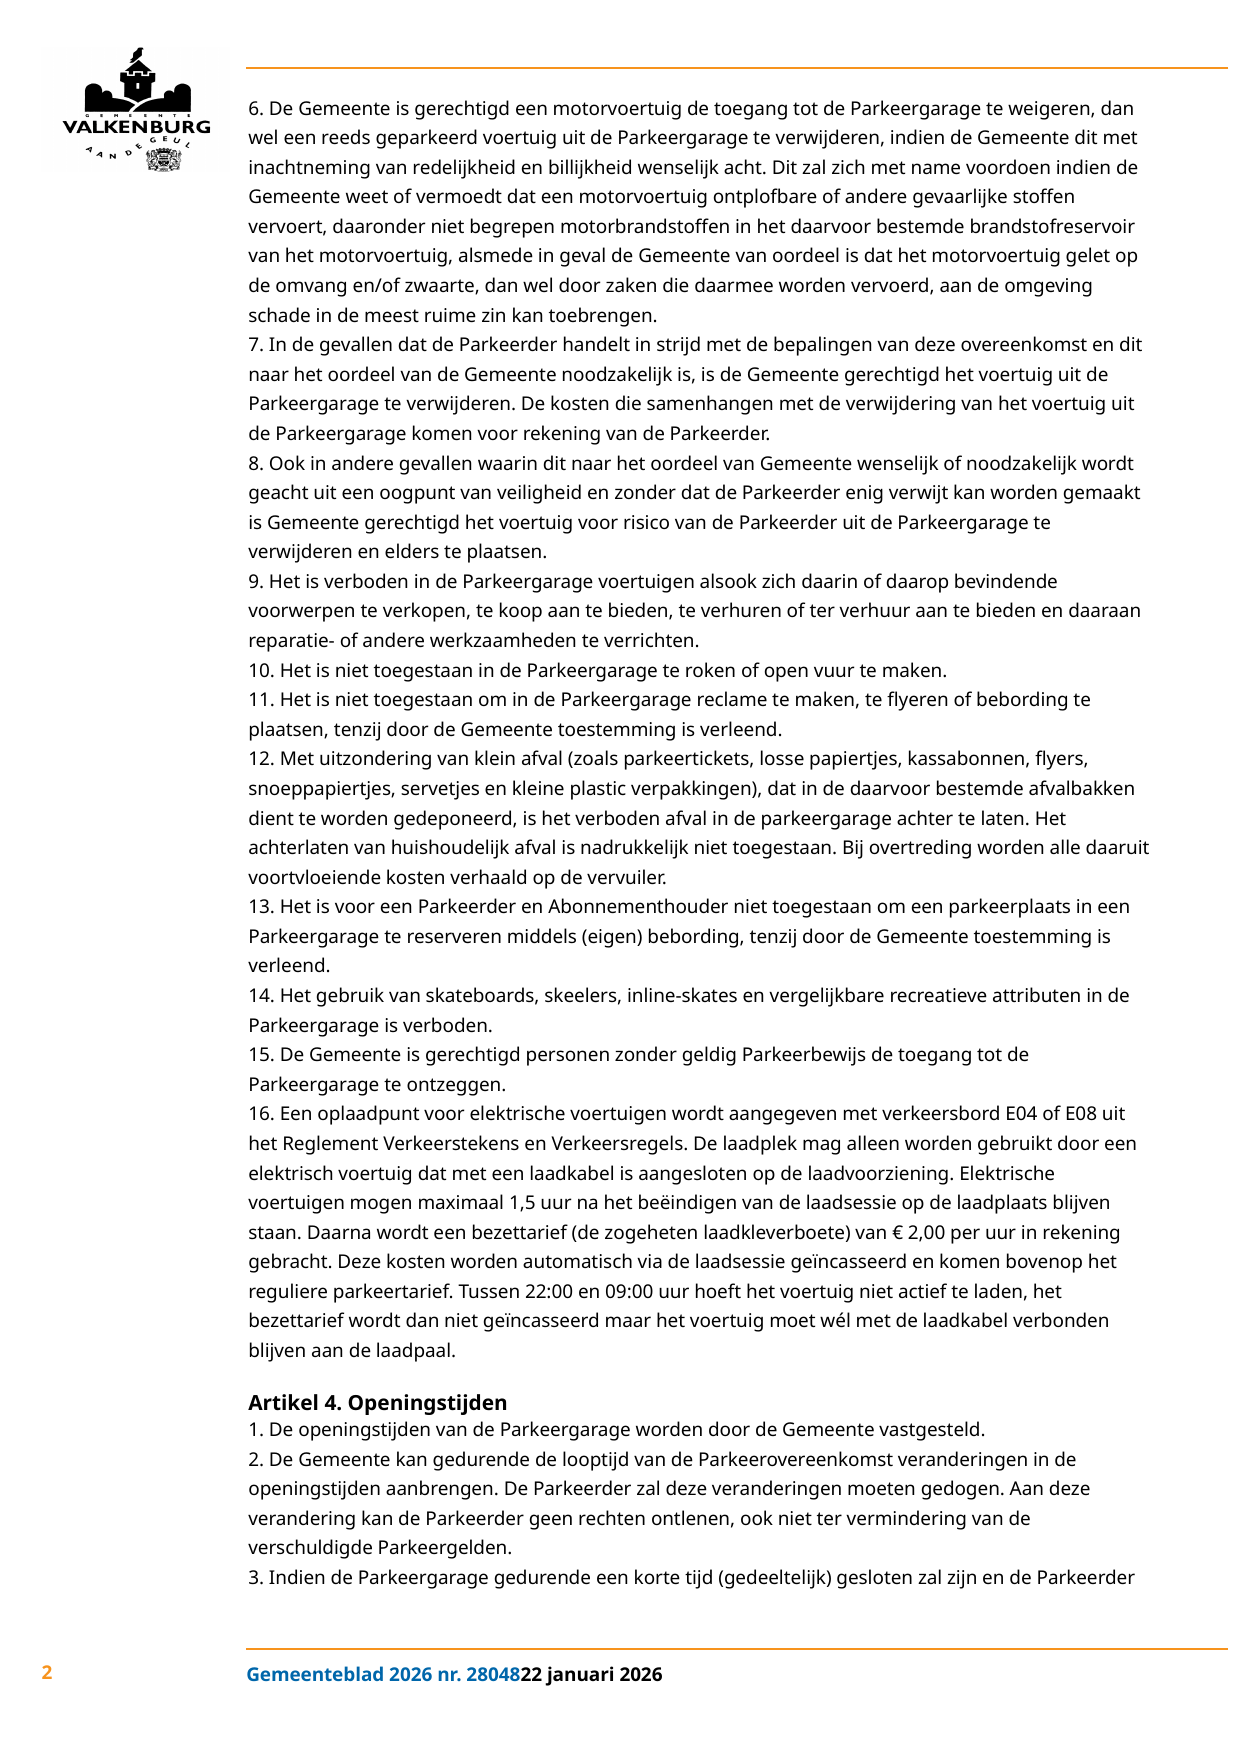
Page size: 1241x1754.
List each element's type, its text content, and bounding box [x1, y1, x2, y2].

text 6. De Gemeente is gerechtigd een motorvoertuig de toegang tot de Parkeergarage te weigeren, dan wel een reeds geparkeerd voertuig uit de Parkeergarage te verwijderen, indien de Gemeente dit met inachtneming van redelijkheid en billijkheid wenselijk acht. Dit zal zich met name voordoen indien de Gemeente weet of vermoedt dat een motorvoertuig ontplofbare of andere gevaarlijke stoffen vervoert, daaronder niet begrepen motorbrandstoffen in het daarvoor bestemde brandstofreservoir van het motorvoertuig, alsmede in geval de Gemeente van oordeel is dat het motorvoertuig gelet op de omvang en/of zwaarte, dan wel door zaken die daarmee worden vervoerd, aan de omgeving schade in de meest ruime zin kan toebrengen. [248, 95, 1152, 328]
picture [41, 47, 231, 172]
text 7. In de gevallen dat de Parkeerder handelt in strijd met de bepalingen van deze overeenkomst en dit naar het oordeel van de Gemeente noodzakelijk is, is de Gemeente gerechtigd het voertuig uit de Parkeergarage te verwijderen. De kosten die samenhangen met de verwijdering van het voertuig uit de Parkeergarage komen voor rekening van de Parkeerder. [248, 331, 1152, 446]
text 9. Het is verboden in de Parkeergarage voertuigen alsook zich daarin of daarop bevindende voorwerpen te verkopen, te koop aan te bieden, te verhuren of ter verhuur aan te bieden en daaraan reparatie- of andere werkzaamheden te verrichten. [248, 568, 1152, 653]
text 16. Een oplaadpunt voor elektrische voertuigen wordt aangegeven met verkeersbord E04 of E08 uit het Reglement Verkeerstekens en Verkeersregels. De laadplek mag alleen worden gebruikt door een elektrisch voertuig dat met een laadkabel is aangesloten op de laadvoorziening. Elektrische voertuigen mogen maximaal 1,5 uur na het beëindigen van de laadsessie op de laadplaats blijven staan. Daarna wordt een bezettarief (de zogeheten laadkleverboete) van € 2,00 per uur in rekening gebracht. Deze kosten worden automatisch via de laadsessie geïncasseerd en komen bovenop het reguliere parkeertarief. Tussen 22:00 en 09:00 uur hoeft het voertuig niet actief te laden, het bezettarief wordt dan niet geïncasseerd maar het voertuig moet wél met de laadkabel verbonden blijven aan de laadpaal. [248, 1101, 1152, 1363]
text 14. Het gebruik van skateboards, skeelers, inline-skates en vergelijkbare recreatieve attributen in de Parkeergarage is verboden. [248, 982, 1152, 1038]
text 3. Indien de Parkeergarage gedurende een korte tijd (gedeeltelijk) gesloten zal zijn en de Parkeerder [248, 1564, 1152, 1590]
text 8. Ook in andere gevallen waarin dit naar het oordeel van Gemeente wenselijk of noodzakelijk wordt geacht uit een oogpunt van veiligheid en zonder dat de Parkeerder enig verwijt kan worden gemaakt is Gemeente gerechtigd het voertuig voor risico van de Parkeerder uit de Parkeergarage te verwijderen en elders te plaatsen. [248, 450, 1152, 564]
text 10. Het is niet toegestaan in de Parkeergarage te roken of open vuur te maken. [248, 657, 1152, 683]
text 13. Het is voor een Parkeerder en Abonnementhouder niet toegestaan om een parkeerplaats in een Parkeergarage te reserveren middels (eigen) bebording, tenzij door de Gemeente toestemming is verleend. [248, 893, 1152, 978]
text Artikel 4. Openingstijden [248, 1388, 1152, 1416]
text 2. De Gemeente kan gedurende de looptijd van de Parkeerovereenkomst veranderingen in de openingstijden aanbrengen. De Parkeerder zal deze veranderingen moeten gedogen. Aan deze verandering kan de Parkeerder geen rechten ontlenen, ook niet ter vermindering van de verschuldigde Parkeergelden. [248, 1446, 1152, 1560]
text 15. De Gemeente is gerechtigd personen zonder geldig Parkeerbewijs de toegang tot de Parkeergarage te ontzeggen. [248, 1041, 1152, 1097]
text 12. Met uitzondering van klein afval (zoals parkeertickets, losse papiertjes, kassabonnen, flyers, snoeppapiertjes, servetjes en kleine plastic verpakkingen), dat in de daarvoor bestemde afvalbakken dient te worden gedeponeerd, is het verboden afval in de parkeergarage achter te laten. Het achterlaten van huishoudelijk afval is nadrukkelijk niet toegestaan. Bij overtreding worden alle daaruit voortvloeiende kosten verhaald op de vervuiler. [248, 746, 1152, 890]
text 11. Het is niet toegestaan om in de Parkeergarage reclame te maken, te flyeren of bebording te plaatsen, tenzij door de Gemeente toestemming is verleend. [248, 686, 1152, 742]
text 1. De openingstijden van de Parkeergarage worden door de Gemeente vastgesteld. [248, 1416, 1152, 1442]
